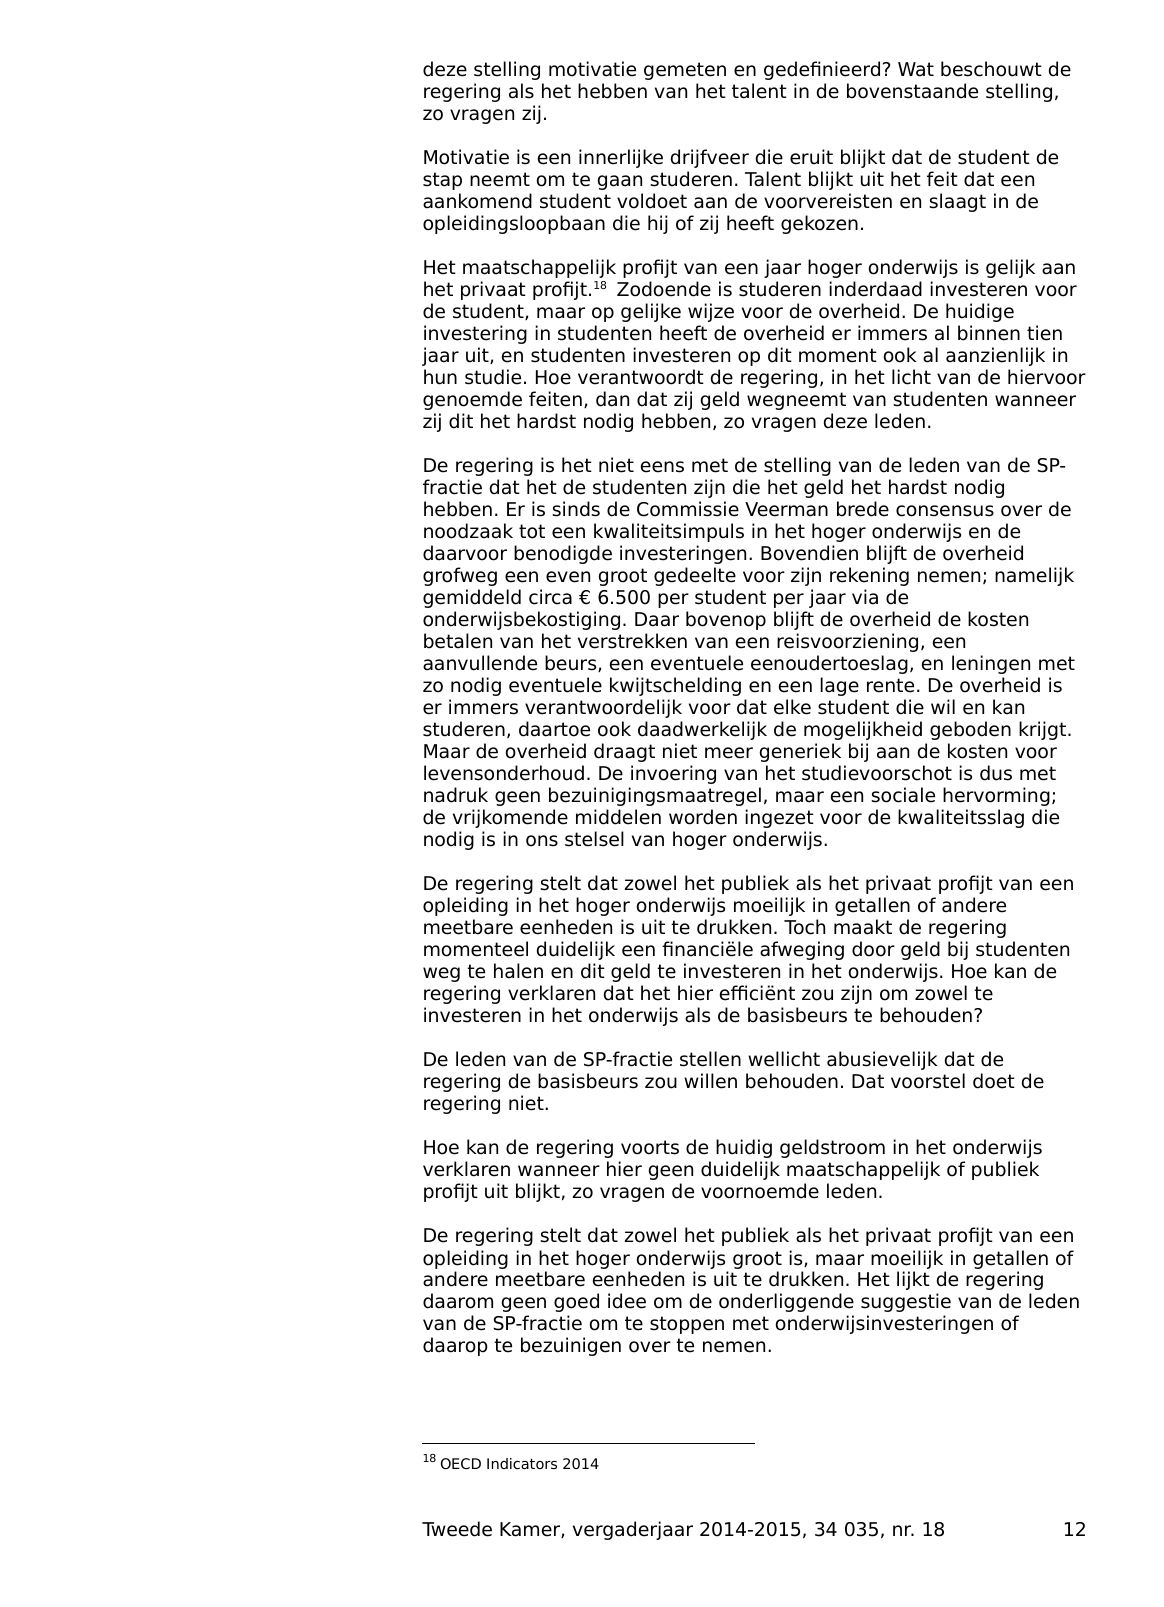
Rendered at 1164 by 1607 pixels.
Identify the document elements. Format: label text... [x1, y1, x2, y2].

text De regering stelt dat zowel het publiek als het privaat profijt van een opleiding in het hoger onderwijs moeilijk in getallen of andere meetbare eenheden is uit te drukken. Toch maakt de regering momenteel duidelijk een financiële afweging door geld bij studenten weg te halen en dit geld te investeren in het onderwijs. Hoe kan de regering verklaren dat het hier efficiënt zou zijn om zowel te investeren in het onderwijs als de basisbeurs te behouden? [422, 873, 1087, 1027]
text De regering is het niet eens met de stelling van de leden van de SP-fractie dat het de studenten zijn die het geld het hardst nodig hebben. Er is sinds de Commissie Veerman brede consensus over de noodzaak tot een kwaliteitsimpuls in het hoger onderwijs en de daarvoor benodigde investeringen. Bovendien blijft de overheid grofweg een even groot gedeelte voor zijn rekening nemen; namelijk gemiddeld circa € 6.500 per student per jaar via de onderwijsbekostiging. Daar bovenop blijft de overheid de kosten betalen van het verstrekken van een reisvoorziening, een aanvullende beurs, een eventuele eenoudertoeslag, en leningen met zo nodig eventuele kwijtschelding en een lage rente. De overheid is er immers verantwoordelijk voor dat elke student die wil en kan studeren, daartoe ook daadwerkelijk de mogelijkheid geboden krijgt. Maar de overheid draagt niet meer generiek bij aan de kosten voor levensonderhoud. De invoering van het studievoorschot is dus met nadruk geen bezuinigingsmaatregel, maar een sociale hervorming; de vrijkomende middelen worden ingezet voor de kwaliteitsslag die nodig is in ons stelsel van hoger onderwijs. [422, 455, 1087, 851]
text De regering stelt dat zowel het publiek als het privaat profijt van een opleiding in het hoger onderwijs groot is, maar moeilijk in getallen of andere meetbare eenheden is uit te drukken. Het lijkt de regering daarom geen goed idee om de onderliggende suggestie van de leden van de SP-fractie om te stoppen met onderwijsinvesteringen of daarop te bezuinigen over te nemen. [422, 1225, 1087, 1357]
text Hoe kan de regering voorts de huidig geldstroom in het onderwijs verklaren wanneer hier geen duidelijk maatschappelijk of publiek profijt uit blijkt, zo vragen de voornoemde leden. [422, 1137, 1087, 1203]
text Motivatie is een innerlijke drijfveer die eruit blijkt dat de student de stap neemt om te gaan studeren. Talent blijkt uit het feit dat een aankomend student voldoet aan de voorvereisten en slaagt in de opleidingsloopbaan die hij of zij heeft gekozen. [422, 147, 1087, 235]
text deze stelling motivatie gemeten en gedefinieerd? Wat beschouwt de regering als het hebben van het talent in de bovenstaande stelling, zo vragen zij. [422, 59, 1087, 125]
text OECD Indicators 2014 [422, 1452, 1087, 1474]
text De leden van de SP-fractie stellen wellicht abusievelijk dat de regering de basisbeurs zou willen behouden. Dat voorstel doet de regering niet. [422, 1049, 1087, 1115]
text Het maatschappelijk profijt van een jaar hoger onderwijs is gelijk aan het privaat profijt. Zodoende is studeren inderdaad investeren voor de student, maar op gelijke wijze voor de overheid. De huidige investering in studenten heeft de overheid er immers al binnen tien jaar uit, en studenten investeren op dit moment ook al aanzienlijk in hun studie. Hoe verantwoordt de regering, in het licht van de hiervoor genoemde feiten, dan dat zij geld wegneemt van studenten wanneer zij dit het hardst nodig hebben, zo vragen deze leden. [422, 257, 1087, 433]
